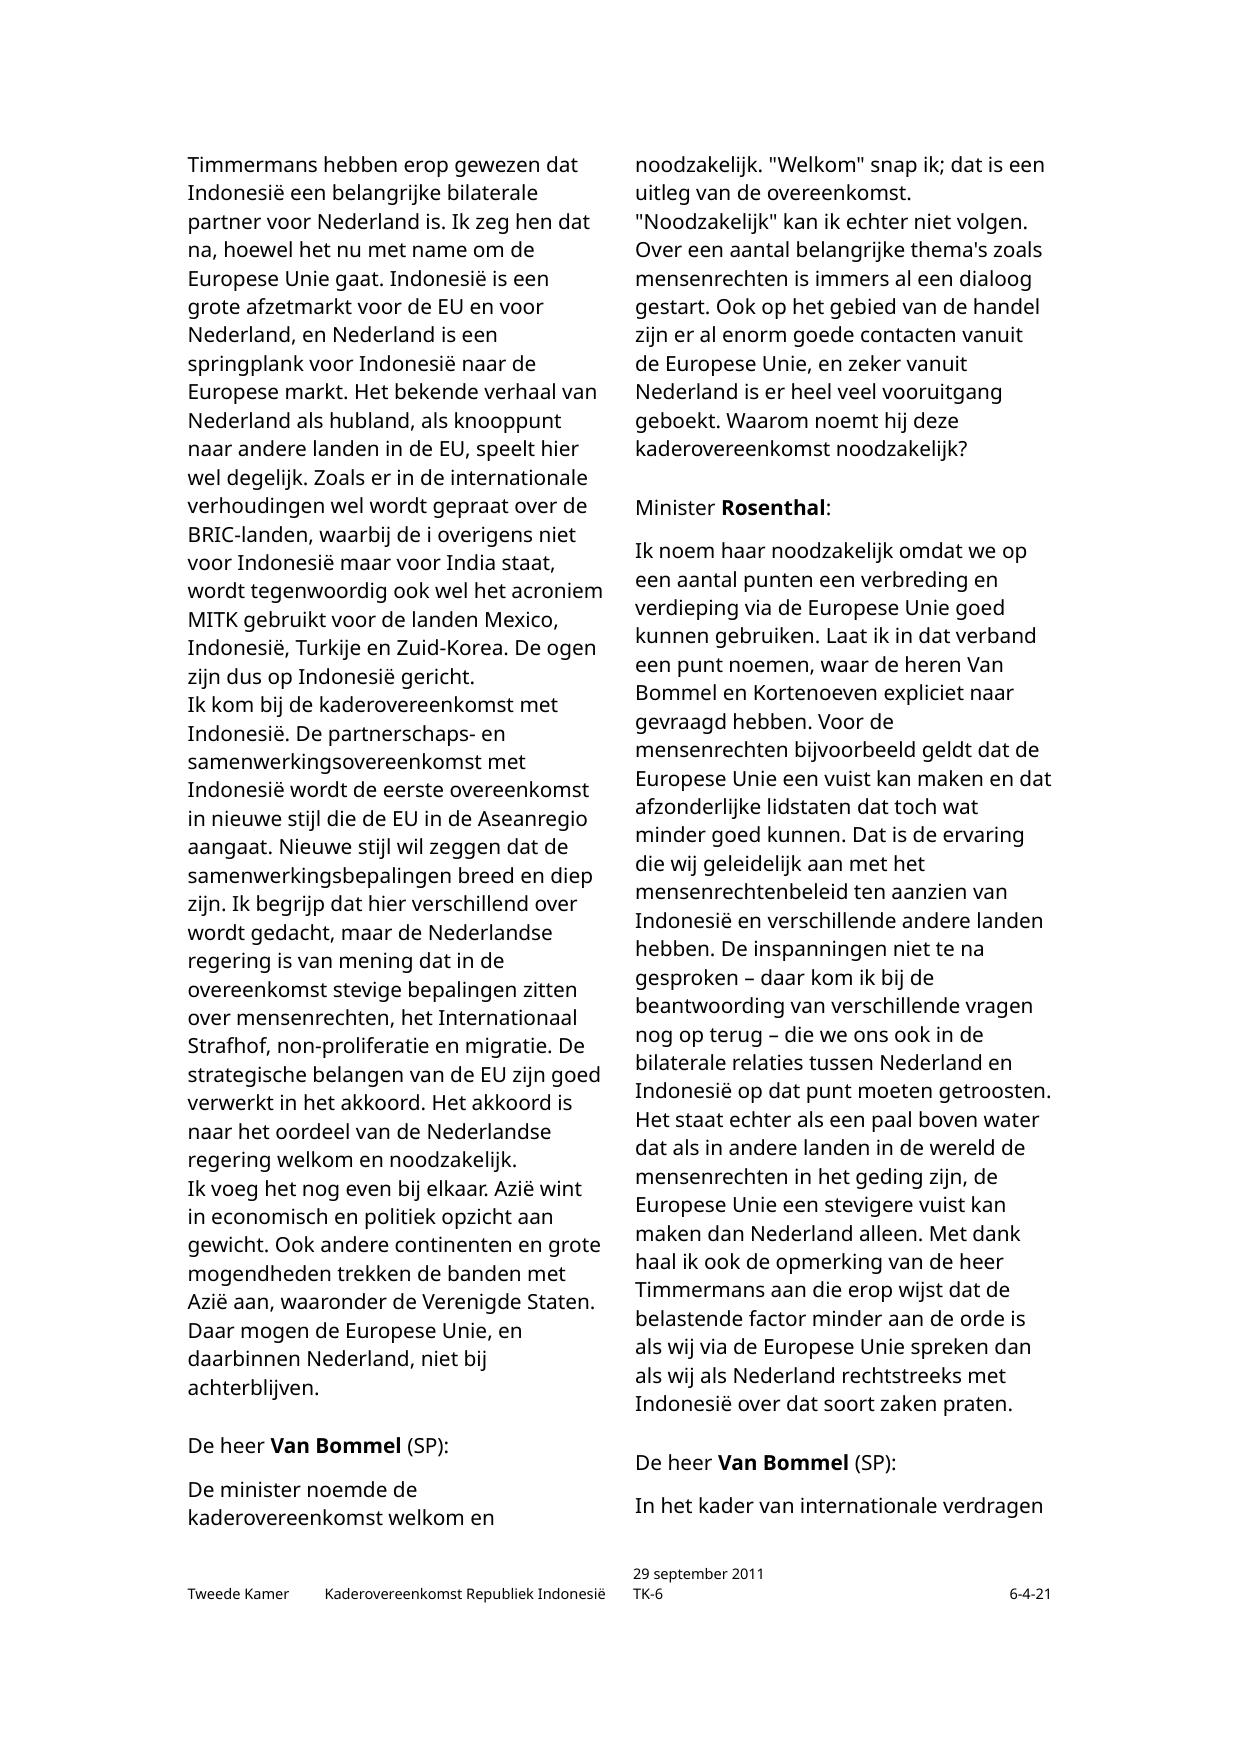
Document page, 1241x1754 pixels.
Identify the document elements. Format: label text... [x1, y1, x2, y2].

text noodzakelijk. "Welkom" snap ik; dat is een uitleg van de overeenkomst. "Noodzakelijk" kan ik echter niet volgen. Over een aantal belangrijke thema's zoals mensenrechten is immers al een dialoog gestart. Ook op het gebied van de handel zijn er al enorm goede contacten vanuit de Europese Unie, en zeker vanuit Nederland is er heel veel vooruitgang geboekt. Waarom noemt hij deze kaderovereenkomst noodzakelijk? [635, 150, 1053, 463]
text De minister noemde de kaderovereenkomst welkom en [187, 1475, 605, 1532]
text Het staat echter als een paal boven water dat als in andere landen in de wereld de mensenrechten in het geding zijn, de Europese Unie een stevigere vuist kan maken dan Nederland alleen. Met dank haal ik ook de opmerking van de heer Timmermans aan die erop wijst dat de belastende factor minder aan de orde is als wij via de Europese Unie spreken dan als wij als Nederland rechtstreeks met Indonesië over dat soort zaken praten. [635, 1105, 1053, 1418]
text Timmermans hebben erop gewezen dat Indonesië een belangrijke bilaterale partner voor Nederland is. Ik zeg hen dat na, hoewel het nu met name om de Europese Unie gaat. Indonesië is een grote afzetmarkt voor de EU en voor Nederland, en Nederland is een springplank voor Indonesië naar de Europese markt. Het bekende verhaal van Nederland als hubland, als knooppunt naar andere landen in de EU, speelt hier wel degelijk. Zoals er in de internationale verhoudingen wel wordt gepraat over de BRIC-landen, waarbij de i overigens niet voor Indonesië maar voor India staat, wordt tegenwoordig ook wel het acroniem MITK gebruikt voor de landen Mexico, Indonesië, Turkije en Zuid-Korea. De ogen zijn dus op Indonesië gericht. [187, 150, 605, 690]
text In het kader van internationale verdragen [635, 1491, 1053, 1520]
text Ik noem haar noodzakelijk omdat we op een aantal punten een verbreding en verdieping via de Europese Unie goed kunnen gebruiken. Laat ik in dat verband een punt noemen, waar de heren Van Bommel en Kortenoeven expliciet naar gevraagd hebben. Voor de mensenrechten bijvoorbeeld geldt dat de Europese Unie een vuist kan maken en dat afzonderlijke lidstaten dat toch wat minder goed kunnen. Dat is de ervaring die wij geleidelijk aan met het mensenrechtenbeleid ten aanzien van Indonesië en verschillende andere landen hebben. De inspanningen niet te na gesproken – daar kom ik bij de beantwoording van verschillende vragen nog op terug – die we ons ook in de bilaterale relaties tussen Nederland en Indonesië op dat punt moeten getroosten. [635, 536, 1053, 1105]
text Minister Rosenthal: [635, 493, 1053, 521]
text Ik voeg het nog even bij elkaar. Azië wint in economisch en politiek opzicht aan gewicht. Ook andere continenten en grote mogendheden trekken de banden met Azië aan, waaronder de Verenigde Staten. Daar mogen de Europese Unie, en daarbinnen Nederland, niet bij achterblijven. [187, 1174, 605, 1401]
text De heer Van Bommel (SP): [635, 1448, 1053, 1476]
text De heer Van Bommel (SP): [187, 1431, 605, 1460]
text Ik kom bij de kaderovereenkomst met Indonesië. De partnerschaps- en samenwerkingsovereenkomst met Indonesië wordt de eerste overeenkomst in nieuwe stijl die de EU in de Aseanregio aangaat. Nieuwe stijl wil zeggen dat de samenwerkingsbepalingen breed en diep zijn. Ik begrijp dat hier verschillend over wordt gedacht, maar de Nederlandse regering is van mening dat in de overeenkomst stevige bepalingen zitten over mensenrechten, het Internationaal Strafhof, non-proliferatie en migratie. De strategische belangen van de EU zijn goed verwerkt in het akkoord. Het akkoord is naar het oordeel van de Nederlandse regering welkom en noodzakelijk. [187, 690, 605, 1174]
